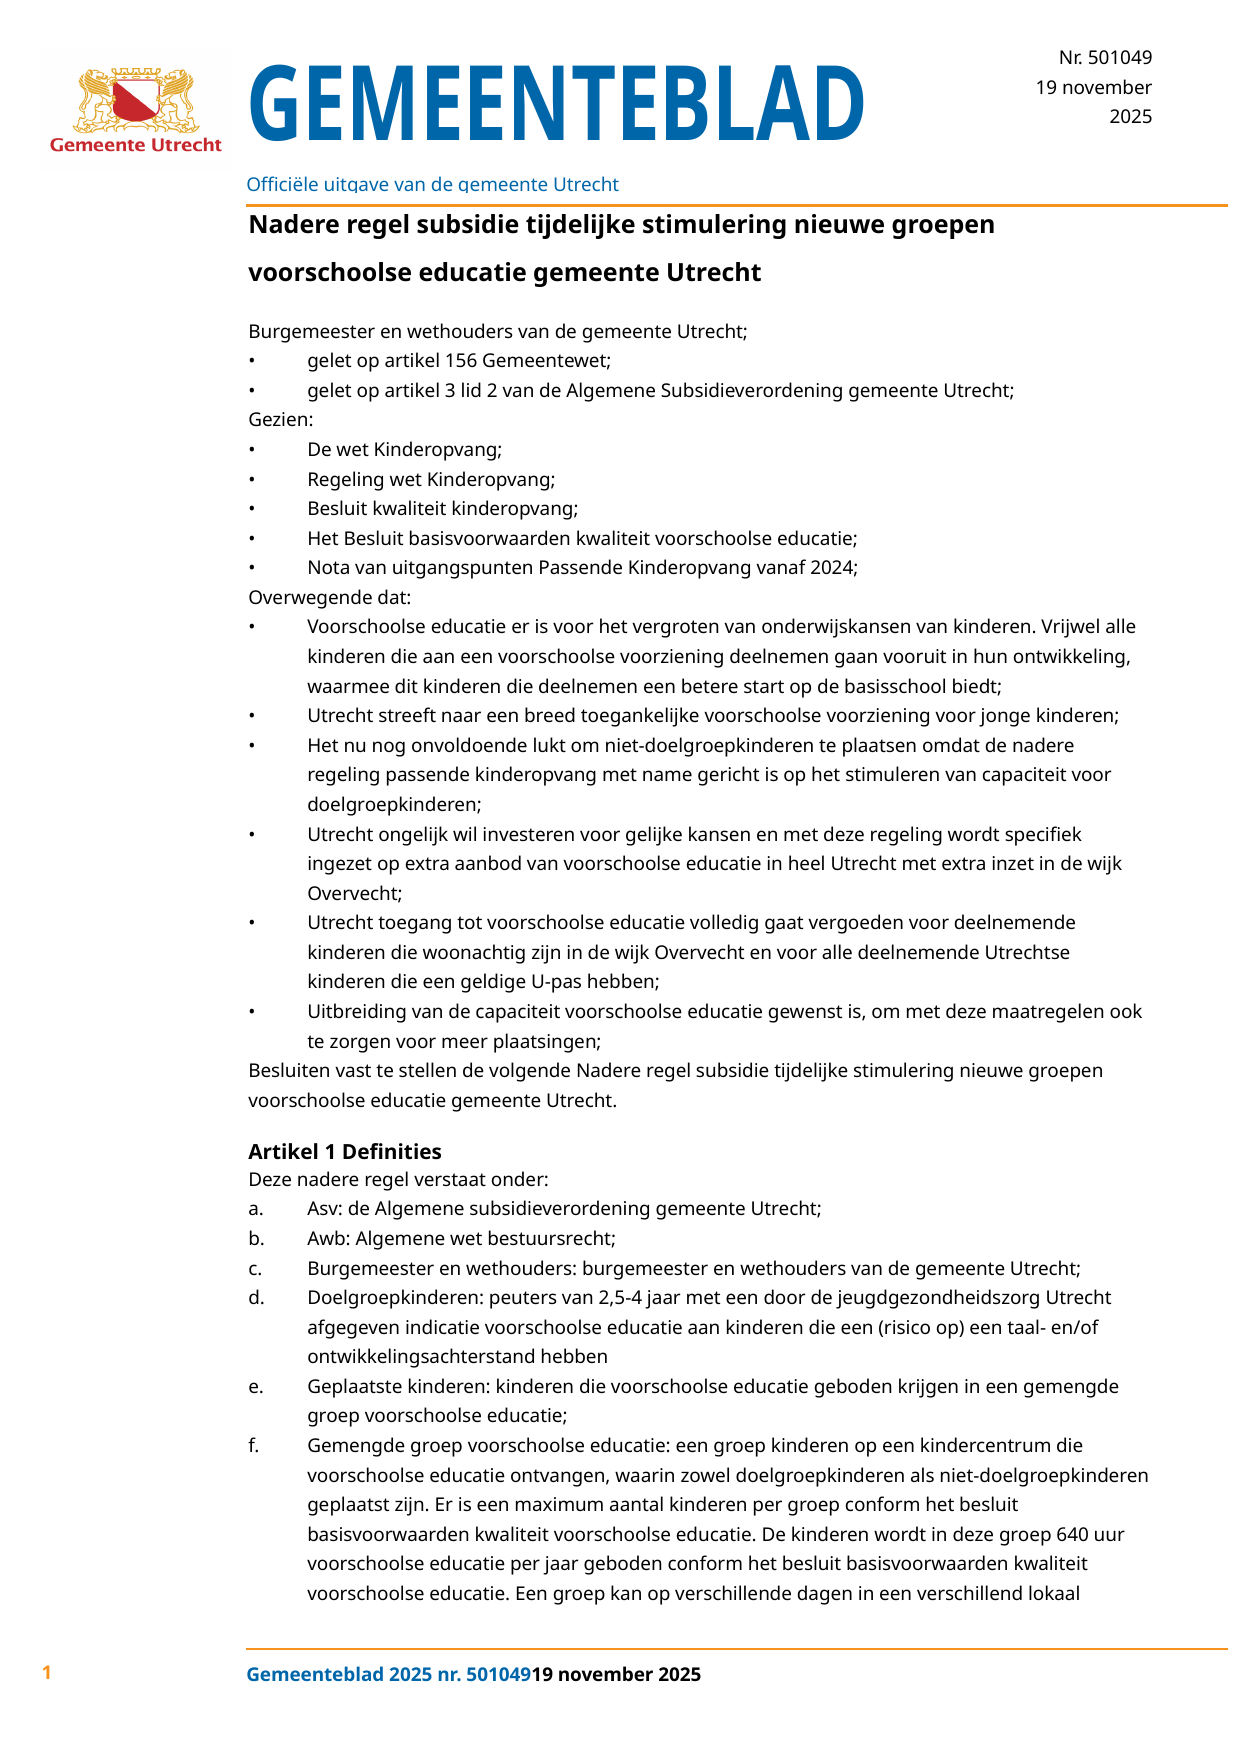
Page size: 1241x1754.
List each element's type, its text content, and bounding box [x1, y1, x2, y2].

list Besluit kwaliteit kinderopvang; [248, 495, 1152, 521]
text Nadere regel subsidie tijdelijke stimulering nieuwe groepen voorschoolse educatie gemeente Utrecht [248, 207, 1152, 288]
list Nota van uitgangspunten Passende Kinderopvang vanaf 2024; [248, 554, 1152, 580]
list Het nu nog onvoldoende lukt om niet-doelgroepkinderen te plaatsen omdat de nadere regeling passende kinderopvang met name gericht is op het stimuleren van capaciteit voor doelgroepkinderen; [248, 732, 1152, 817]
list Doelgroepkinderen: peuters van 2,5-4 jaar met een door de jeugdgezondheidszorg Utrecht afgegeven indicatie voorschoolse educatie aan kinderen die een (risico op) een taal- en/of ontwikkelingsachterstand hebben [248, 1284, 1152, 1369]
list Utrecht streeft naar een breed toegankelijke voorschoolse voorziening voor jonge kinderen; [248, 702, 1152, 728]
list Utrecht toegang tot voorschoolse educatie volledig gaat vergoeden voor deelnemende kinderen die woonachtig zijn in de wijk Overvecht en voor alle deelnemende Utrechtse kinderen die een geldige U-pas hebben; [248, 909, 1152, 994]
list Voorschoolse educatie er is voor het vergroten van onderwijskansen van kinderen. Vrijwel alle kinderen die aan een voorschoolse voorziening deelnemen gaan vooruit in hun ontwikkeling, waarmee dit kinderen die deelnemen een betere start op de basisschool biedt; [248, 614, 1152, 699]
text Overwegende dat: [248, 584, 1152, 610]
list Het Besluit basisvoorwaarden kwaliteit voorschoolse educatie; [248, 525, 1152, 551]
list Geplaatste kinderen: kinderen die voorschoolse educatie geboden krijgen in een gemengde groep voorschoolse educatie; [248, 1373, 1152, 1428]
text Gezien: [248, 407, 1152, 432]
text Deze nadere regel verstaat onder: [248, 1166, 1152, 1192]
list gelet op artikel 3 lid 2 van de Algemene Subsidieverordening gemeente Utrecht; [248, 377, 1152, 403]
list Regeling wet Kinderopvang; [248, 466, 1152, 492]
list De wet Kinderopvang; [248, 436, 1152, 462]
picture [41, 47, 231, 172]
list Awb: Algemene wet bestuursrecht; [248, 1225, 1152, 1251]
text Besluiten vast te stellen de volgende Nadere regel subsidie tijdelijke stimulering nieuwe groepen voorschoolse educatie gemeente Utrecht. [248, 1057, 1152, 1113]
text Burgemeester en wethouders van de gemeente Utrecht; [248, 318, 1152, 344]
list Utrecht ongelijk wil investeren voor gelijke kansen en met deze regeling wordt specifiek ingezet op extra aanbod van voorschoolse educatie in heel Utrecht met extra inzet in de wijk Overvecht; [248, 821, 1152, 906]
list Asv: de Algemene subsidieverordening gemeente Utrecht; [248, 1196, 1152, 1221]
list Gemengde groep voorschoolse educatie: een groep kinderen op een kindercentrum die voorschoolse educatie ontvangen, waarin zowel doelgroepkinderen als niet-doelgroepkinderen geplaatst zijn. Er is een maximum aantal kinderen per groep conform het besluit basisvoorwaarden kwaliteit voorschoolse educatie. De kinderen wordt in deze groep 640 uur voorschoolse educatie per jaar geboden conform het besluit basisvoorwaarden kwaliteit voorschoolse educatie. Een groep kan op verschillende dagen in een verschillend lokaal [248, 1432, 1152, 1606]
list Burgemeester en wethouders: burgemeester en wethouders van de gemeente Utrecht; [248, 1255, 1152, 1280]
list Uitbreiding van de capaciteit voorschoolse educatie gewenst is, om met deze maatregelen ook te zorgen voor meer plaatsingen; [248, 998, 1152, 1054]
text Artikel 1 Definities [248, 1137, 1152, 1166]
list gelet op artikel 156 Gemeentewet; [248, 347, 1152, 373]
